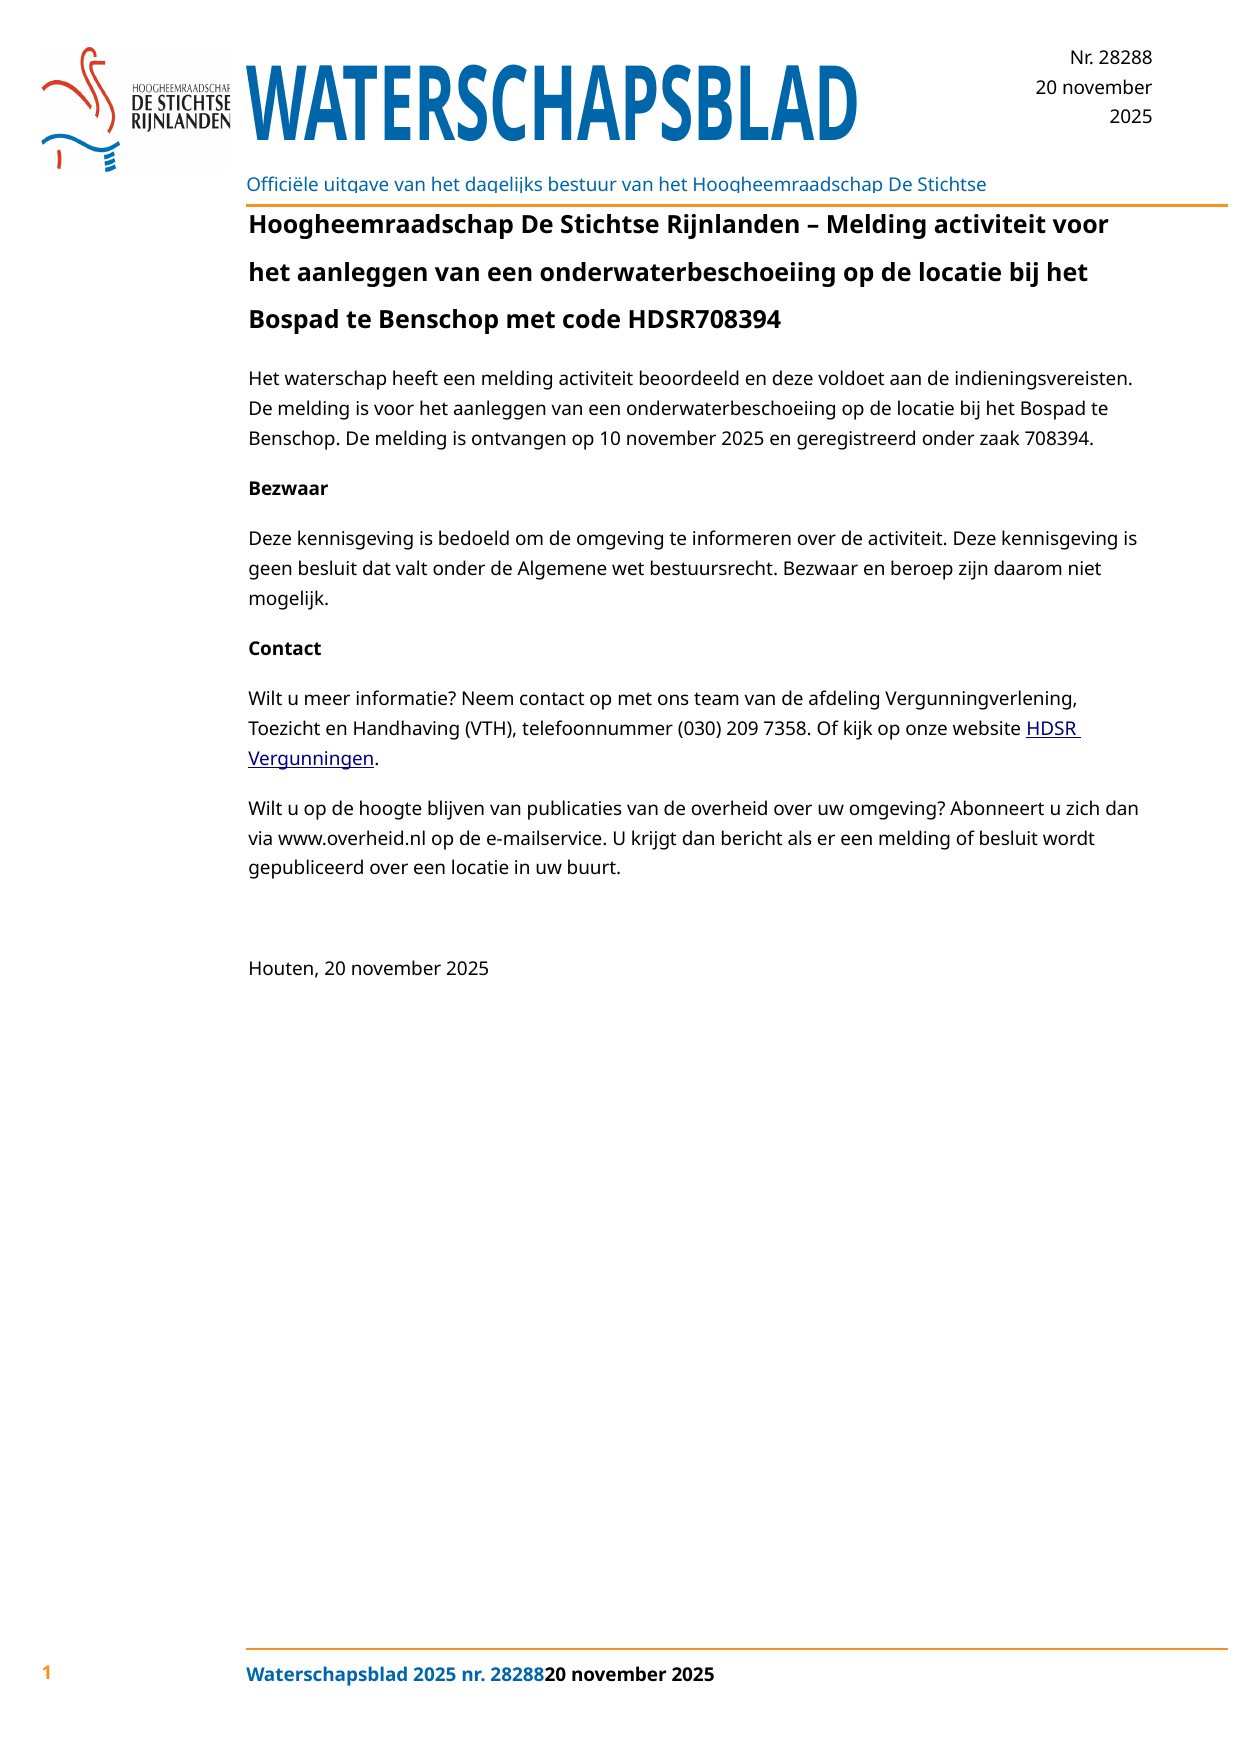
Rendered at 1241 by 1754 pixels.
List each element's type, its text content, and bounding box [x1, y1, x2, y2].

text Hoogheemraadschap De Stichtse Rijnlanden – Melding activiteit voor het aanleggen van een onderwaterbeschoeiing op de locatie bij het Bospad te Benschop met code HDSR708394 [248, 207, 1152, 336]
text Het waterschap heeft een melding activiteit beoordeeld en deze voldoet aan de indieningsvereisten. De melding is voor het aanleggen van een onderwaterbeschoeiing op de locatie bij het Bospad te Benschop. De melding is ontvangen op 10 november 2025 en geregistreerd onder zaak 708394. [248, 366, 1152, 450]
text Houten, 20 november 2025 [248, 955, 1152, 981]
text Bezwaar [248, 475, 1152, 501]
text Contact [248, 635, 1152, 661]
picture [41, 47, 231, 172]
text Deze kennisgeving is bedoeld om de omgeving te informeren over de activiteit. Deze kennisgeving is geen besluit dat valt onder de Algemene wet bestuursrecht. Bezwaar en beroep zijn daarom niet mogelijk. [248, 526, 1152, 610]
text Wilt u meer informatie? Neem contact op met ons team van de afdeling Vergunningverlening, Toezicht en Handhaving (VTH), telefoonnummer (030) 209 7358. Of kijk op onze website HDSR Vergunningen. [248, 686, 1152, 770]
text Wilt u op de hoogte blijven van publicaties van de overheid over uw omgeving? Abonneert u zich dan via www.overheid.nl op de e-mailservice. U krijgt dan bericht als er een melding of besluit wordt gepubliceerd over een locatie in uw buurt. [248, 795, 1152, 880]
